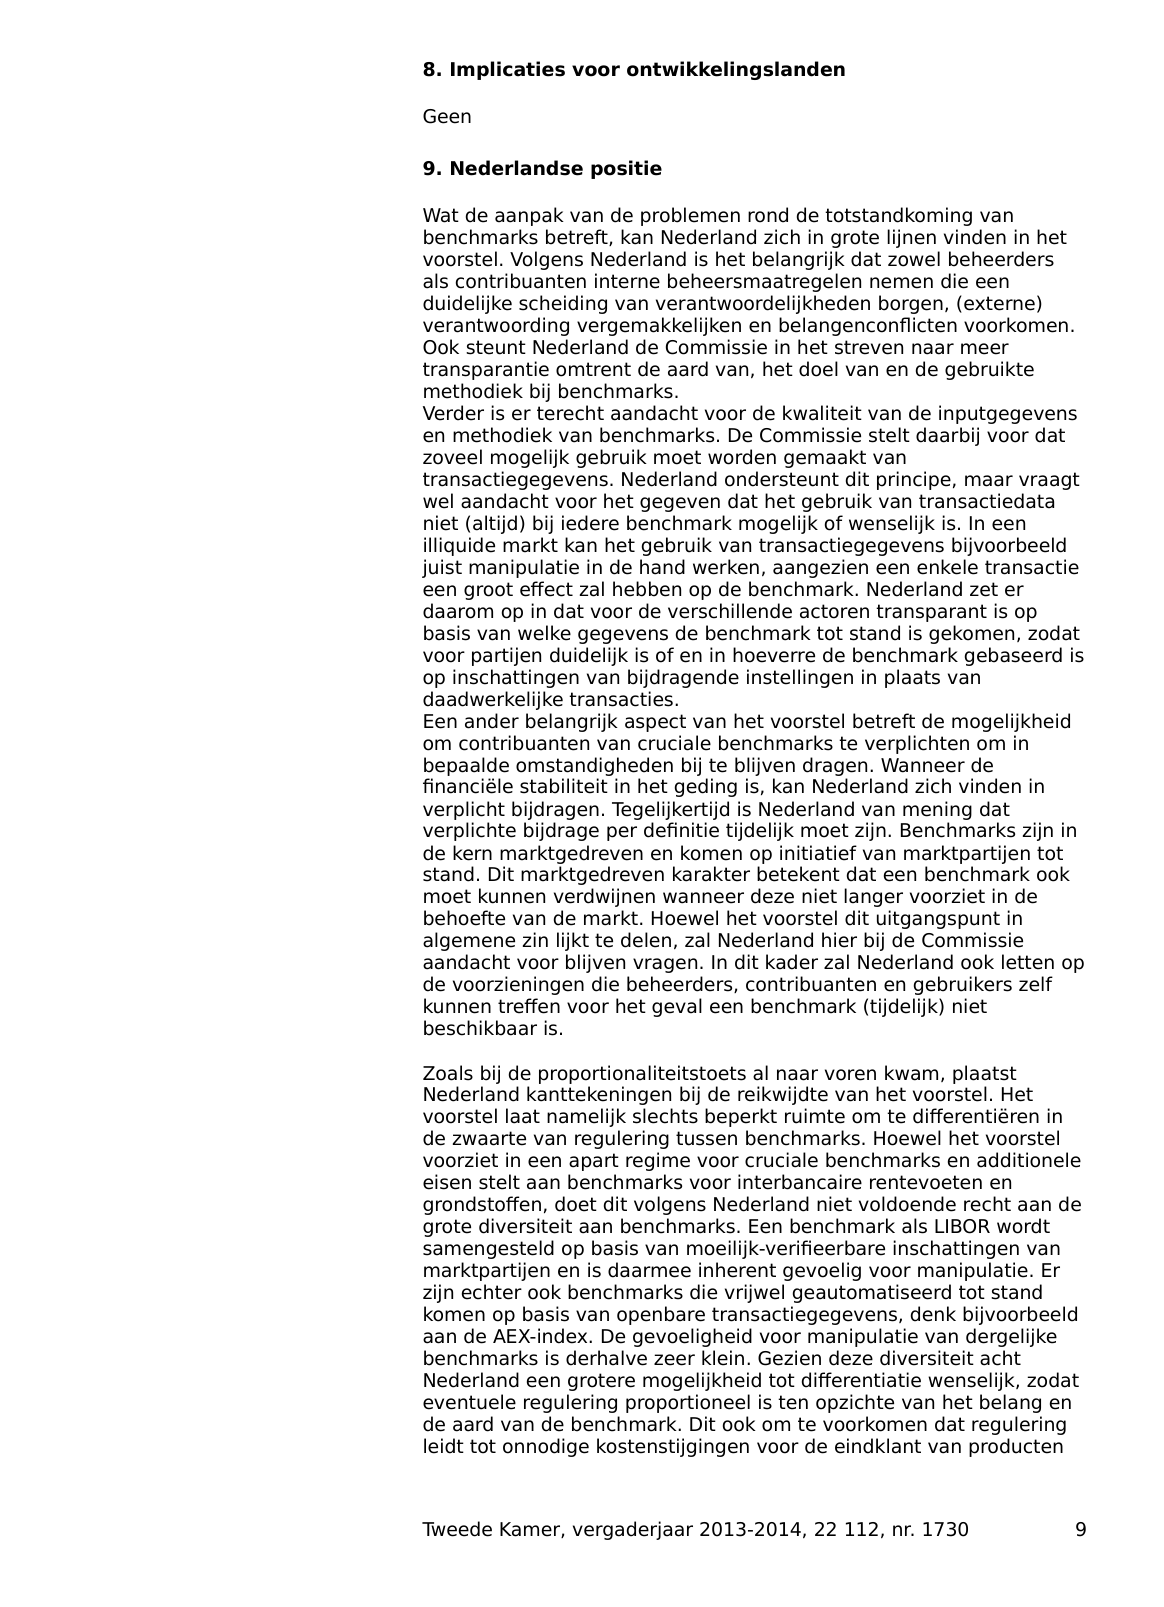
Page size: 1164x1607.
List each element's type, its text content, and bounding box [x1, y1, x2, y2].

text Geen [422, 106, 1087, 128]
text Zoals bij de proportionaliteitstoets al naar voren kwam, plaatst Nederland kanttekeningen bij de reikwijdte van het voorstel. Het voorstel laat namelijk slechts beperkt ruimte om te differentiëren in de zwaarte van regulering tussen benchmarks. Hoewel het voorstel voorziet in een apart regime voor cruciale benchmarks en additionele eisen stelt aan benchmarks voor interbancaire rentevoeten en grondstoffen, doet dit volgens Nederland niet voldoende recht aan de grote diversiteit aan benchmarks. Een benchmark als LIBOR wordt samengesteld op basis van moeilijk-verifieerbare inschattingen van marktpartijen en is daarmee inherent gevoelig voor manipulatie. Er zijn echter ook benchmarks die vrijwel geautomatiseerd tot stand komen op basis van openbare transactiegegevens, denk bijvoorbeeld aan de AEX-index. De gevoeligheid voor manipulatie van dergelijke benchmarks is derhalve zeer klein. Gezien deze diversiteit acht Nederland een grotere mogelijkheid tot differentiatie wenselijk, zodat eventuele regulering proportioneel is ten opzichte van het belang en de aard van de benchmark. Dit ook om te voorkomen dat regulering leidt tot onnodige kostenstijgingen voor de eindklant van producten [422, 1062, 1087, 1458]
text Verder is er terecht aandacht voor de kwaliteit van de inputgegevens en methodiek van benchmarks. De Commissie stelt daarbij voor dat zoveel mogelijk gebruik moet worden gemaakt van transactiegegevens. Nederland ondersteunt dit principe, maar vraagt wel aandacht voor het gegeven dat het gebruik van transactiedata niet (altijd) bij iedere benchmark mogelijk of wenselijk is. In een illiquide markt kan het gebruik van transactiegegevens bijvoorbeeld juist manipulatie in de hand werken, aangezien een enkele transactie een groot effect zal hebben op de benchmark. Nederland zet er daarom op in dat voor de verschillende actoren transparant is op basis van welke gegevens de benchmark tot stand is gekomen, zodat voor partijen duidelijk is of en in hoeverre de benchmark gebaseerd is op inschattingen van bijdragende instellingen in plaats van daadwerkelijke transacties. [422, 403, 1087, 711]
text Een ander belangrijk aspect van het voorstel betreft de mogelijkheid om contribuanten van cruciale benchmarks te verplichten om in bepaalde omstandigheden bij te blijven dragen. Wanneer de financiële stabiliteit in het geding is, kan Nederland zich vinden in verplicht bijdragen. Tegelijkertijd is Nederland van mening dat verplichte bijdrage per definitie tijdelijk moet zijn. Benchmarks zijn in de kern marktgedreven en komen op initiatief van marktpartijen tot stand. Dit marktgedreven karakter betekent dat een benchmark ook moet kunnen verdwijnen wanneer deze niet langer voorziet in de behoefte van de markt. Hoewel het voorstel dit uitgangspunt in algemene zin lijkt te delen, zal Nederland hier bij de Commissie aandacht voor blijven vragen. In dit kader zal Nederland ook letten op de voorzieningen die beheerders, contribuanten en gebruikers zelf kunnen treffen voor het geval een benchmark (tijdelijk) niet beschikbaar is. [422, 711, 1087, 1040]
subtitle 8. Implicaties voor ontwikkelingslanden [422, 59, 1087, 81]
text Wat de aanpak van de problemen rond de totstandkoming van benchmarks betreft, kan Nederland zich in grote lijnen vinden in het voorstel. Volgens Nederland is het belangrijk dat zowel beheerders als contribuanten interne beheersmaatregelen nemen die een duidelijke scheiding van verantwoordelijkheden borgen, (externe) verantwoording vergemakkelijken en belangenconflicten voorkomen. Ook steunt Nederland de Commissie in het streven naar meer transparantie omtrent de aard van, het doel van en de gebruikte methodiek bij benchmarks. [422, 205, 1087, 403]
subtitle 9. Nederlandse positie [422, 158, 1087, 180]
